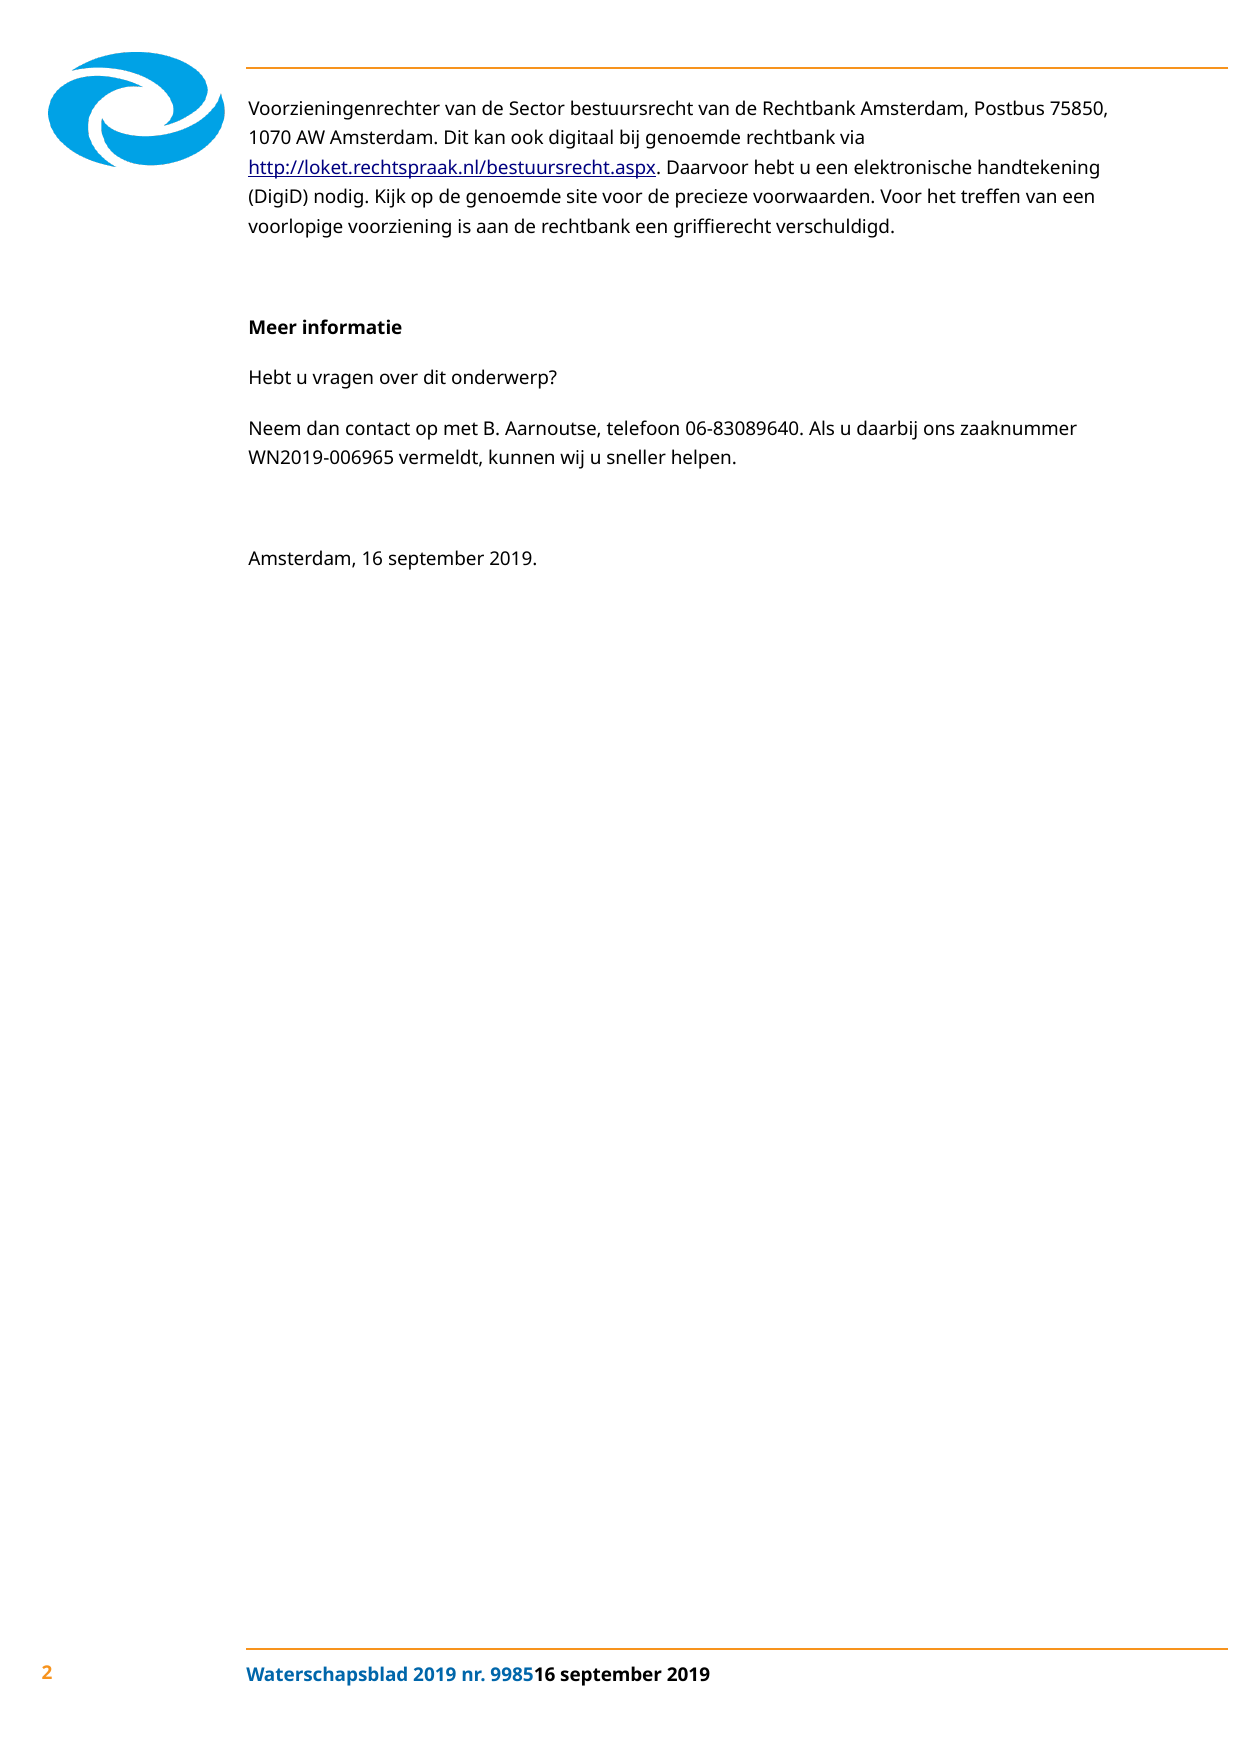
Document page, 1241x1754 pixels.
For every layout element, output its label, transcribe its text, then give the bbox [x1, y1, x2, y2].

text Hebt u vragen over dit onderwerp? [248, 364, 1152, 390]
text Amsterdam, 16 september 2019. [248, 545, 1152, 571]
text Voorzieningenrechter van de Sector bestuursrecht van de Rechtbank Amsterdam, Postbus 75850, 1070 AW Amsterdam. Dit kan ook digitaal bij genoemde rechtbank via http://loket.rechtspraak.nl/bestuursrecht.aspx. Daarvoor hebt u een elektronische handtekening (DigiD) nodig. Kijk op de genoemde site voor de precieze voorwaarden. Voor het treffen van een voorlopige voorziening is aan de rechtbank een griffierecht verschuldigd. [248, 95, 1152, 239]
picture [41, 47, 231, 172]
text Meer informatie [248, 314, 1152, 340]
text Neem dan contact op met B. Aarnoutse, telefoon 06-83089640. Als u daarbij ons zaaknummer WN2019-006965 vermeldt, kunnen wij u sneller helpen. [248, 415, 1152, 470]
